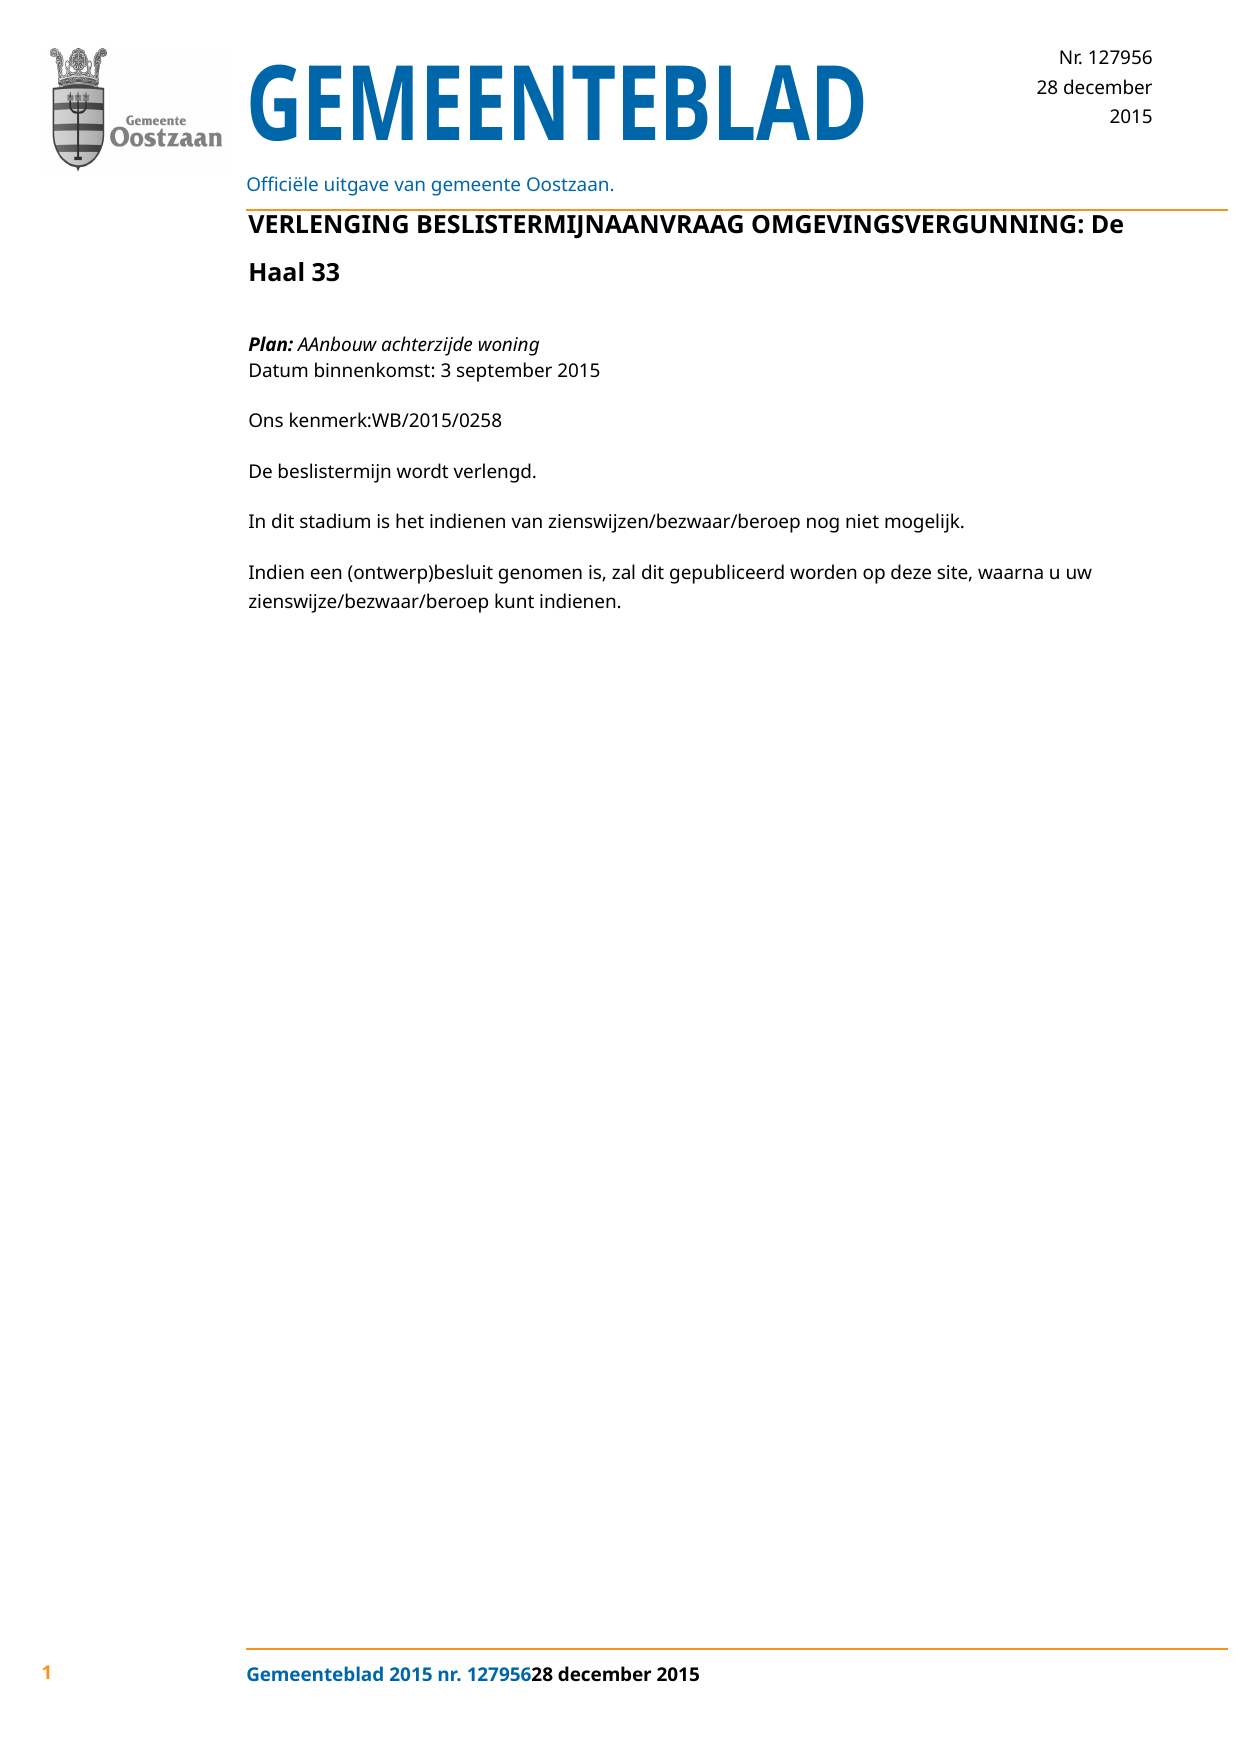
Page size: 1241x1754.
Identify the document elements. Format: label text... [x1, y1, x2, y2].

text Ons kenmerk:WB/2015/0258 [248, 408, 1152, 433]
text Datum binnenkomst: 3 september 2015 [248, 357, 1152, 383]
text In dit stadium is het indienen van zienswijzen/bezwaar/beroep nog niet mogelijk. [248, 508, 1152, 534]
text Plan: AAnbouw achterzijde woning [248, 331, 1152, 357]
picture [41, 47, 231, 172]
text VERLENGING BESLISTERMIJNAANVRAAG OMGEVINGSVERGUNNING: De Haal 33 [248, 211, 1152, 288]
text Indien een (ontwerp)besluit genomen is, zal dit gepubliceerd worden op deze site, waarna u uw zienswijze/bezwaar/beroep kunt indienen. [248, 559, 1152, 614]
text De beslistermijn wordt verlengd. [248, 458, 1152, 484]
